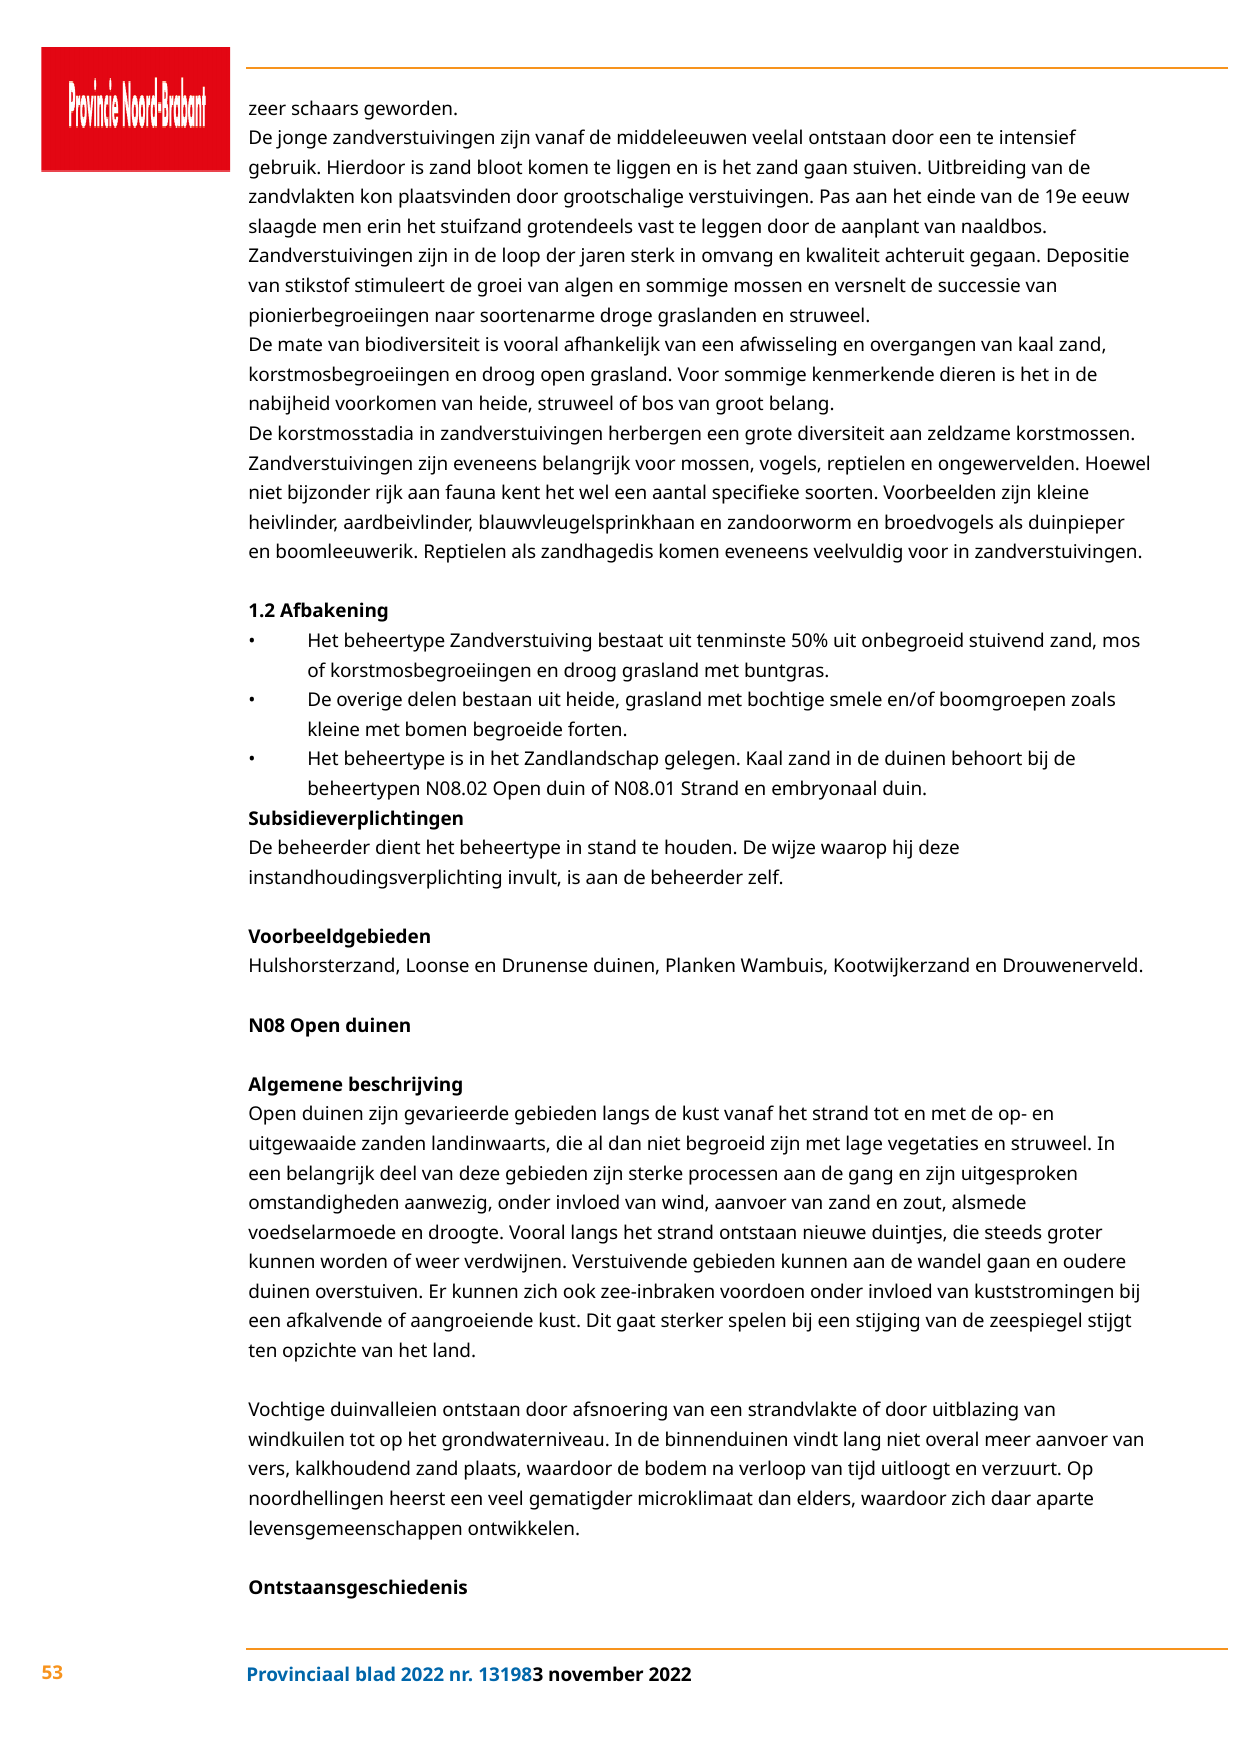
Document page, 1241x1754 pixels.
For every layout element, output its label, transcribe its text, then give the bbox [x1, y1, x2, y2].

text Zandverstuivingen zijn in de loop der jaren sterk in omvang en kwaliteit achteruit gegaan. Depositie van stikstof stimuleert de groei van algen en sommige mossen en versnelt de successie van pionierbegroeiingen naar soortenarme droge graslanden en struweel. [248, 243, 1152, 328]
list Het beheertype is in het Zandlandschap gelegen. Kaal zand in de duinen behoort bij de beheertypen N08.02 Open duin of N08.01 Strand en embryonaal duin. [248, 746, 1152, 801]
text zeer schaars geworden. [248, 95, 1152, 121]
list De overige delen bestaan uit heide, grasland met bochtige smele en/of boomgroepen zoals kleine met bomen begroeide forten. [248, 686, 1152, 742]
text De korstmosstadia in zandverstuivingen herbergen een grote diversiteit aan zeldzame korstmossen. Zandverstuivingen zijn eveneens belangrijk voor mossen, vogels, reptielen en ongewervelden. Hoewel niet bijzonder rijk aan fauna kent het wel een aantal specifieke soorten. Voorbeelden zijn kleine heivlinder, aardbeivlinder, blauwvleugelsprinkhaan en zandoorworm en broedvogels als duinpieper en boomleeuwerik. Reptielen als zandhagedis komen eveneens veelvuldig voor in zandverstuivingen. [248, 420, 1152, 564]
text De jonge zandverstuivingen zijn vanaf de middeleeuwen veelal ontstaan door een te intensief gebruik. Hierdoor is zand bloot komen te liggen en is het zand gaan stuiven. Uitbreiding van de zandvlakten kon plaatsvinden door grootschalige verstuivingen. Pas aan het einde van de 19e eeuw slaagde men erin het stuifzand grotendeels vast te leggen door de aanplant van naaldbos. [248, 124, 1152, 239]
list Het beheertype Zandverstuiving bestaat uit tenminste 50% uit onbegroeid stuivend zand, mos of korstmosbegroeiingen en droog grasland met buntgras. [248, 627, 1152, 683]
text Hulshorsterzand, Loonse en Drunense duinen, Planken Wambuis, Kootwijkerzand en Drouwenerveld. [248, 953, 1152, 978]
text Subsidieverplichtingen [248, 805, 1152, 831]
text De mate van biodiversiteit is vooral afhankelijk van een afwisseling en overgangen van kaal zand, korstmosbegroeiingen en droog open grasland. Voor sommige kenmerkende dieren is het in de nabijheid voorkomen van heide, struweel of bos van groot belang. [248, 331, 1152, 416]
text Algemene beschrijving [248, 1071, 1152, 1097]
text N08 Open duinen [248, 1012, 1152, 1038]
text Open duinen zijn gevarieerde gebieden langs de kust vanaf het strand tot en met de op- en uitgewaaide zanden landinwaarts, die al dan niet begroeid zijn met lage vegetaties en struweel. In een belangrijk deel van deze gebieden zijn sterke processen aan de gang en zijn uitgesproken omstandigheden aanwezig, onder invloed van wind, aanvoer van zand en zout, alsmede voedselarmoede en droogte. Vooral langs het strand ontstaan nieuwe duintjes, die steeds groter kunnen worden of weer verdwijnen. Verstuivende gebieden kunnen aan de wandel gaan en oudere duinen overstuiven. Er kunnen zich ook zee-inbraken voordoen onder invloed van kuststromingen bij een afkalvende of aangroeiende kust. Dit gaat sterker spelen bij een stijging van de zeespiegel stijgt ten opzichte van het land. [248, 1101, 1152, 1363]
text Voorbeeldgebieden [248, 923, 1152, 949]
text Vochtige duinvalleien ontstaan door afsnoering van een strandvlakte of door uitblazing van windkuilen tot op het grondwaterniveau. In de binnenduinen vindt lang niet overal meer aanvoer van vers, kalkhoudend zand plaats, waardoor de bodem na verloop van tijd uitloogt en verzuurt. Op noordhellingen heerst een veel gematigder microklimaat dan elders, waardoor zich daar aparte levensgemeenschappen ontwikkelen. [248, 1396, 1152, 1541]
text Ontstaansgeschiedenis [248, 1574, 1152, 1600]
text De beheerder dient het beheertype in stand te houden. De wijze waarop hij deze instandhoudingsverplichting invult, is aan de beheerder zelf. [248, 834, 1152, 890]
text 1.2 Afbakening [248, 598, 1152, 623]
picture [41, 47, 231, 172]
